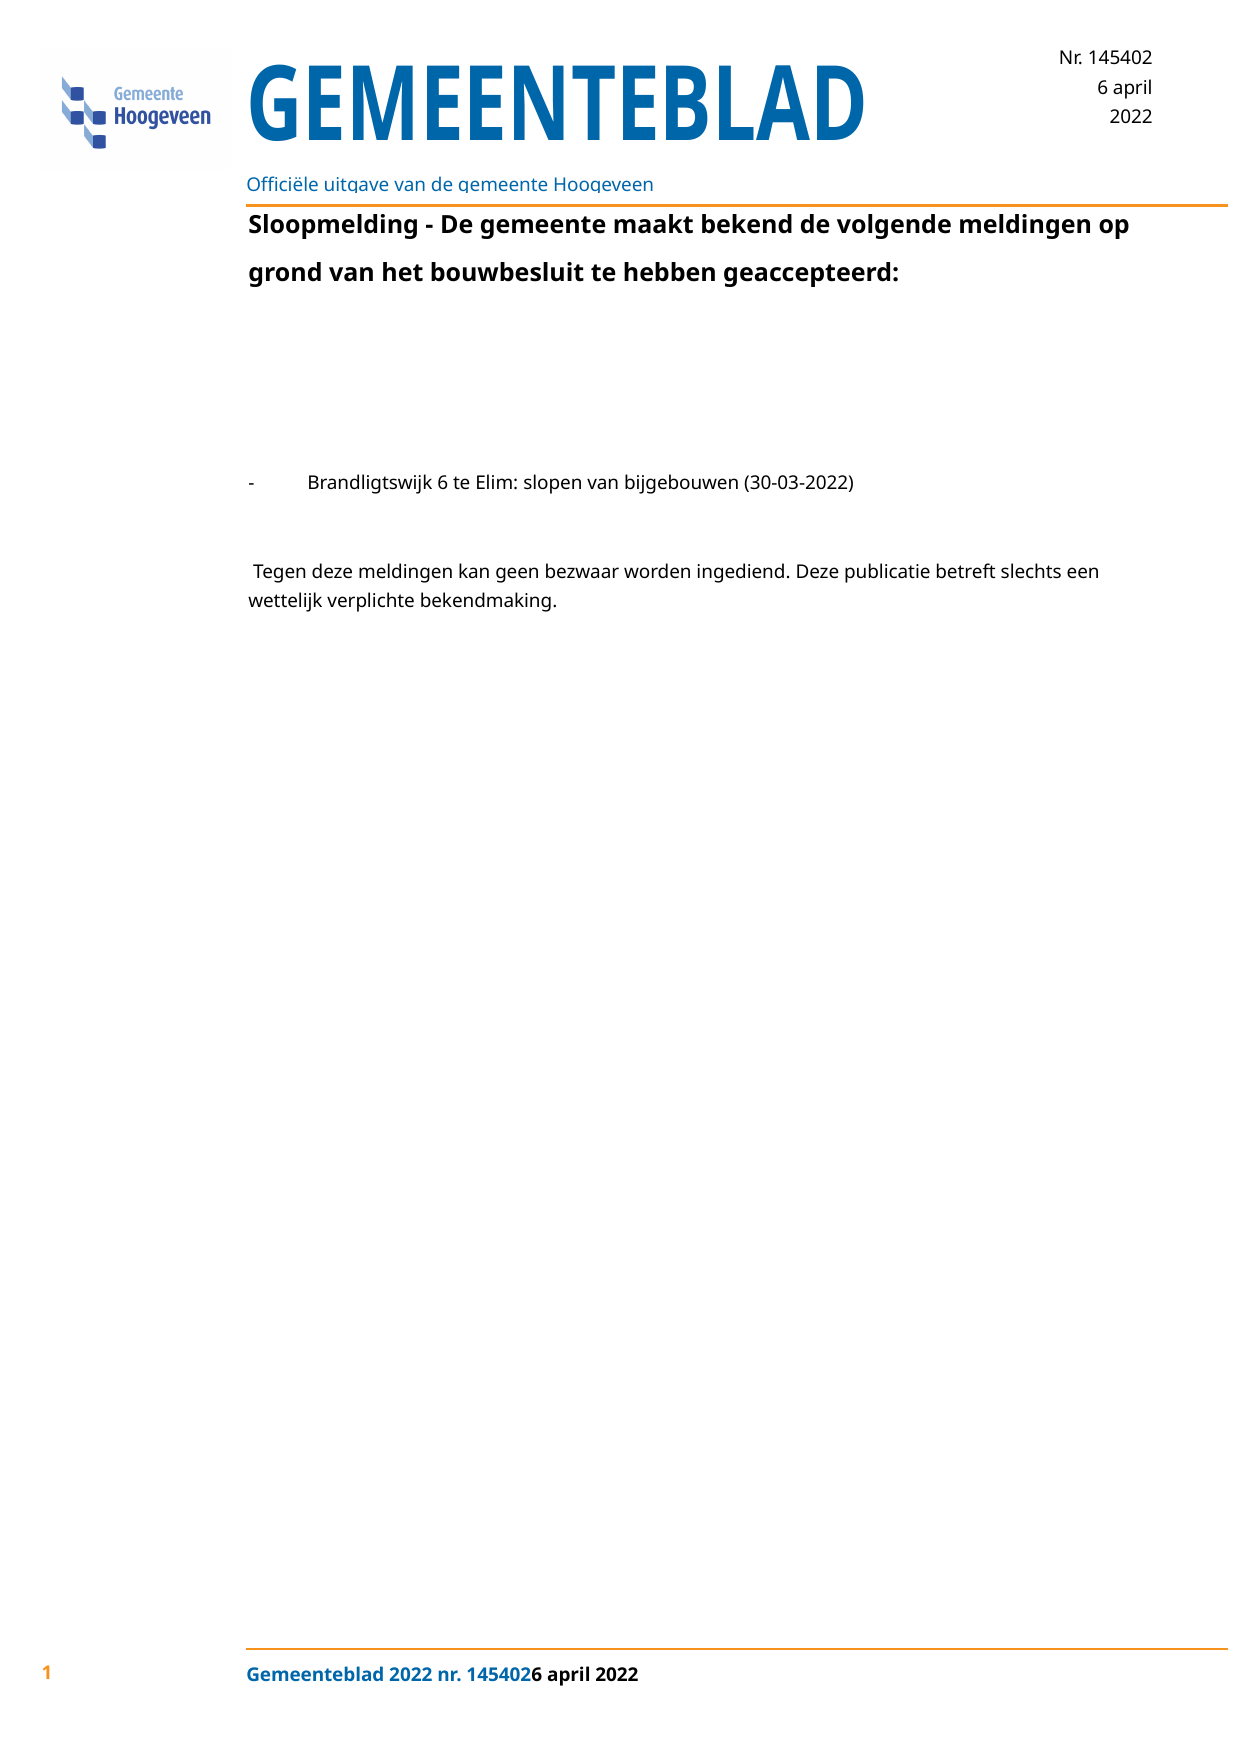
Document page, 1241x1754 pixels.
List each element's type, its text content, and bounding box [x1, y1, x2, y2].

list Brandligtswijk 6 te Elim: slopen van bijgebouwen (30-03-2022) [248, 469, 1152, 495]
picture [41, 47, 231, 172]
text Sloopmelding - De gemeente maakt bekend de volgende meldingen op grond van het bouwbesluit te hebben geaccepteerd: [248, 207, 1152, 288]
text Tegen deze meldingen kan geen bezwaar worden ingediend. Deze publicatie betreft slechts een wettelijk verplichte bekendmaking. [248, 558, 1152, 613]
